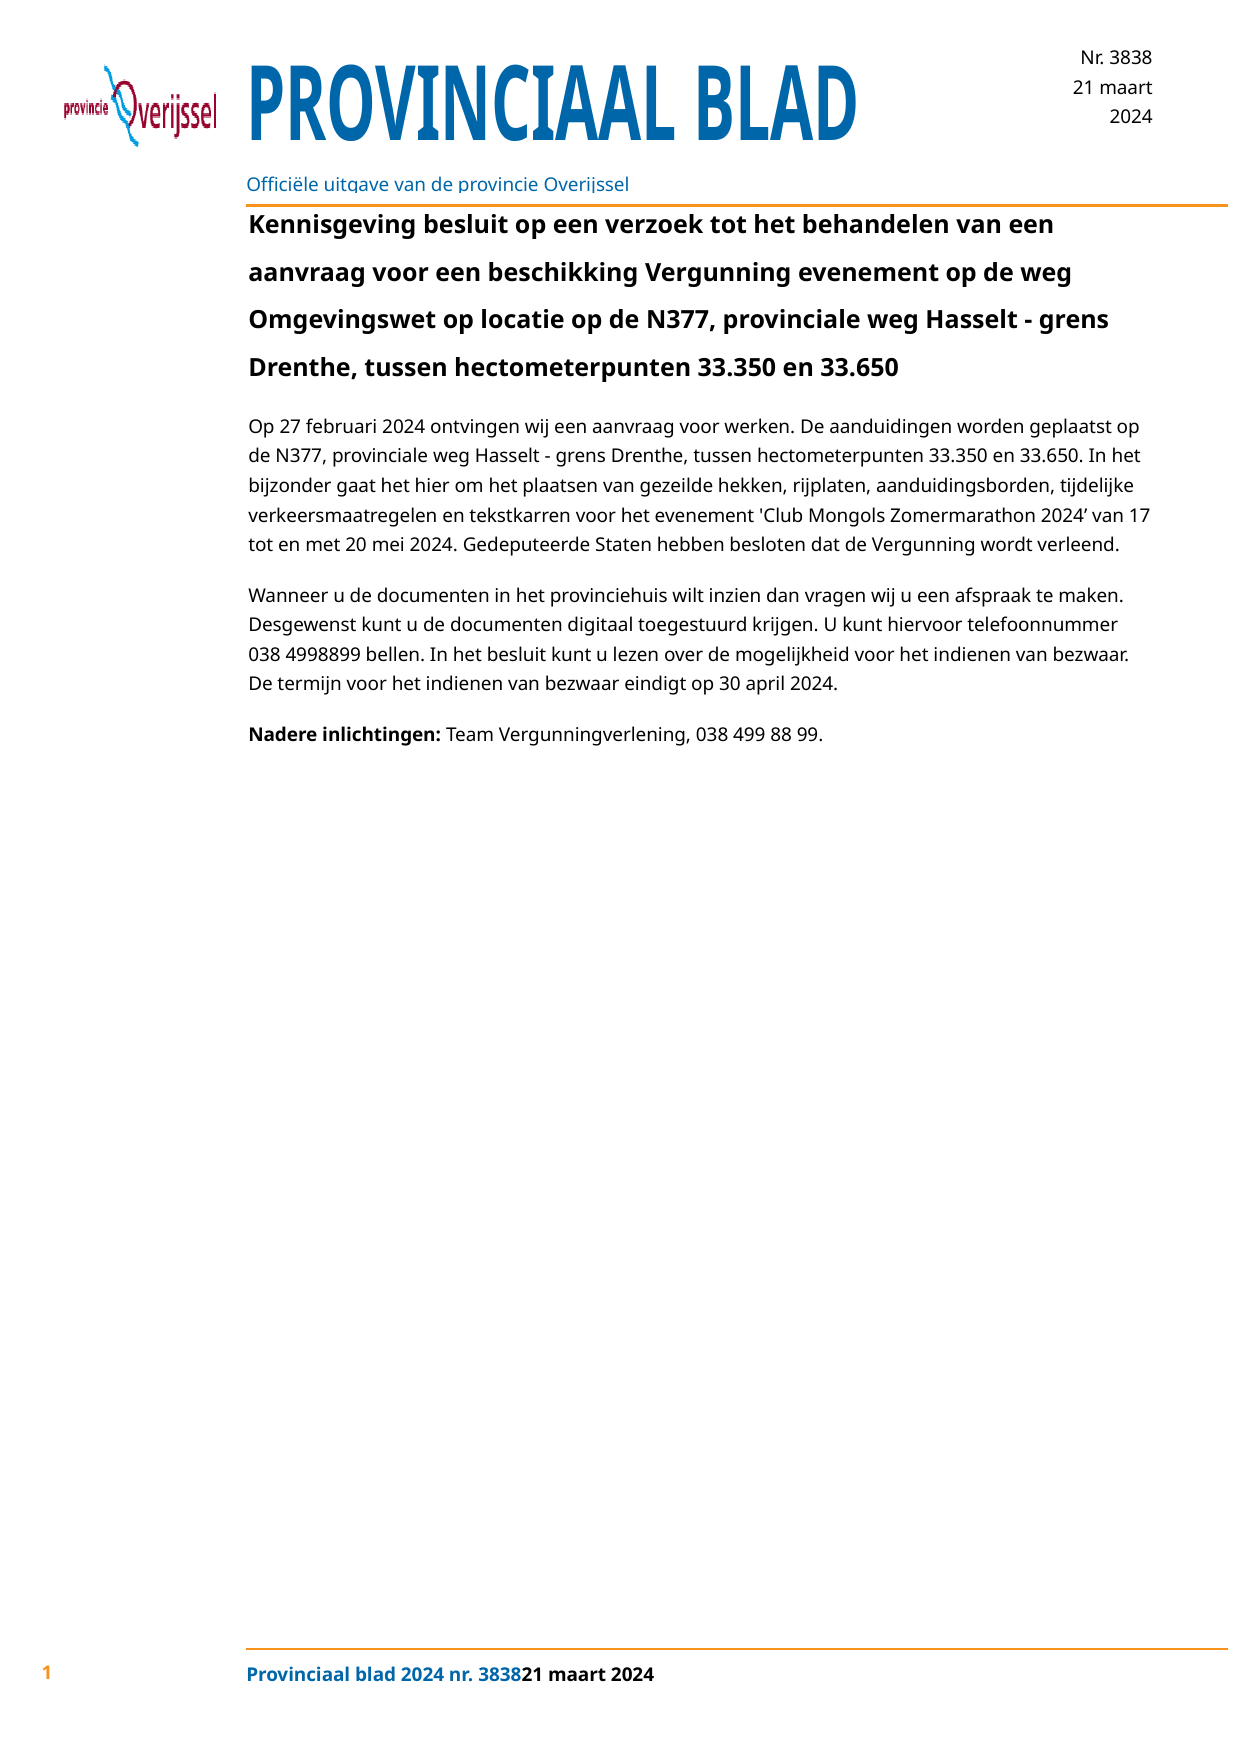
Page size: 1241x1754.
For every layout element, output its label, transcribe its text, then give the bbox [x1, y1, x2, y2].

text Nadere inlichtingen: Team Vergunningverlening, 038 499 88 99. [248, 721, 1152, 747]
text Kennisgeving besluit op een verzoek tot het behandelen van een aanvraag voor een beschikking Vergunning evenement op de weg Omgevingswet op locatie op de N377, provinciale weg Hasselt - grens Drenthe, tussen hectometerpunten 33.350 en 33.650 [248, 207, 1152, 384]
picture [41, 47, 231, 172]
text Wanneer u de documenten in het provinciehuis wilt inzien dan vragen wij u een afspraak te maken. Desgewenst kunt u de documenten digitaal toegestuurd krijgen. U kunt hiervoor telefoonnummer 038 4998899 bellen. In het besluit kunt u lezen over de mogelijkheid voor het indienen van bezwaar. De termijn voor het indienen van bezwaar eindigt op 30 april 2024. [248, 582, 1152, 696]
text Op 27 februari 2024 ontvingen wij een aanvraag voor werken. De aanduidingen worden geplaatst op de N377, provinciale weg Hasselt - grens Drenthe, tussen hectometerpunten 33.350 en 33.650. In het bijzonder gaat het hier om het plaatsen van gezeilde hekken, rijplaten, aanduidingsborden, tijdelijke verkeersmaatregelen en tekstkarren voor het evenement 'Club Mongols Zomermarathon 2024’ van 17 tot en met 20 mei 2024. Gedeputeerde Staten hebben besloten dat de Vergunning wordt verleend. [248, 413, 1152, 557]
